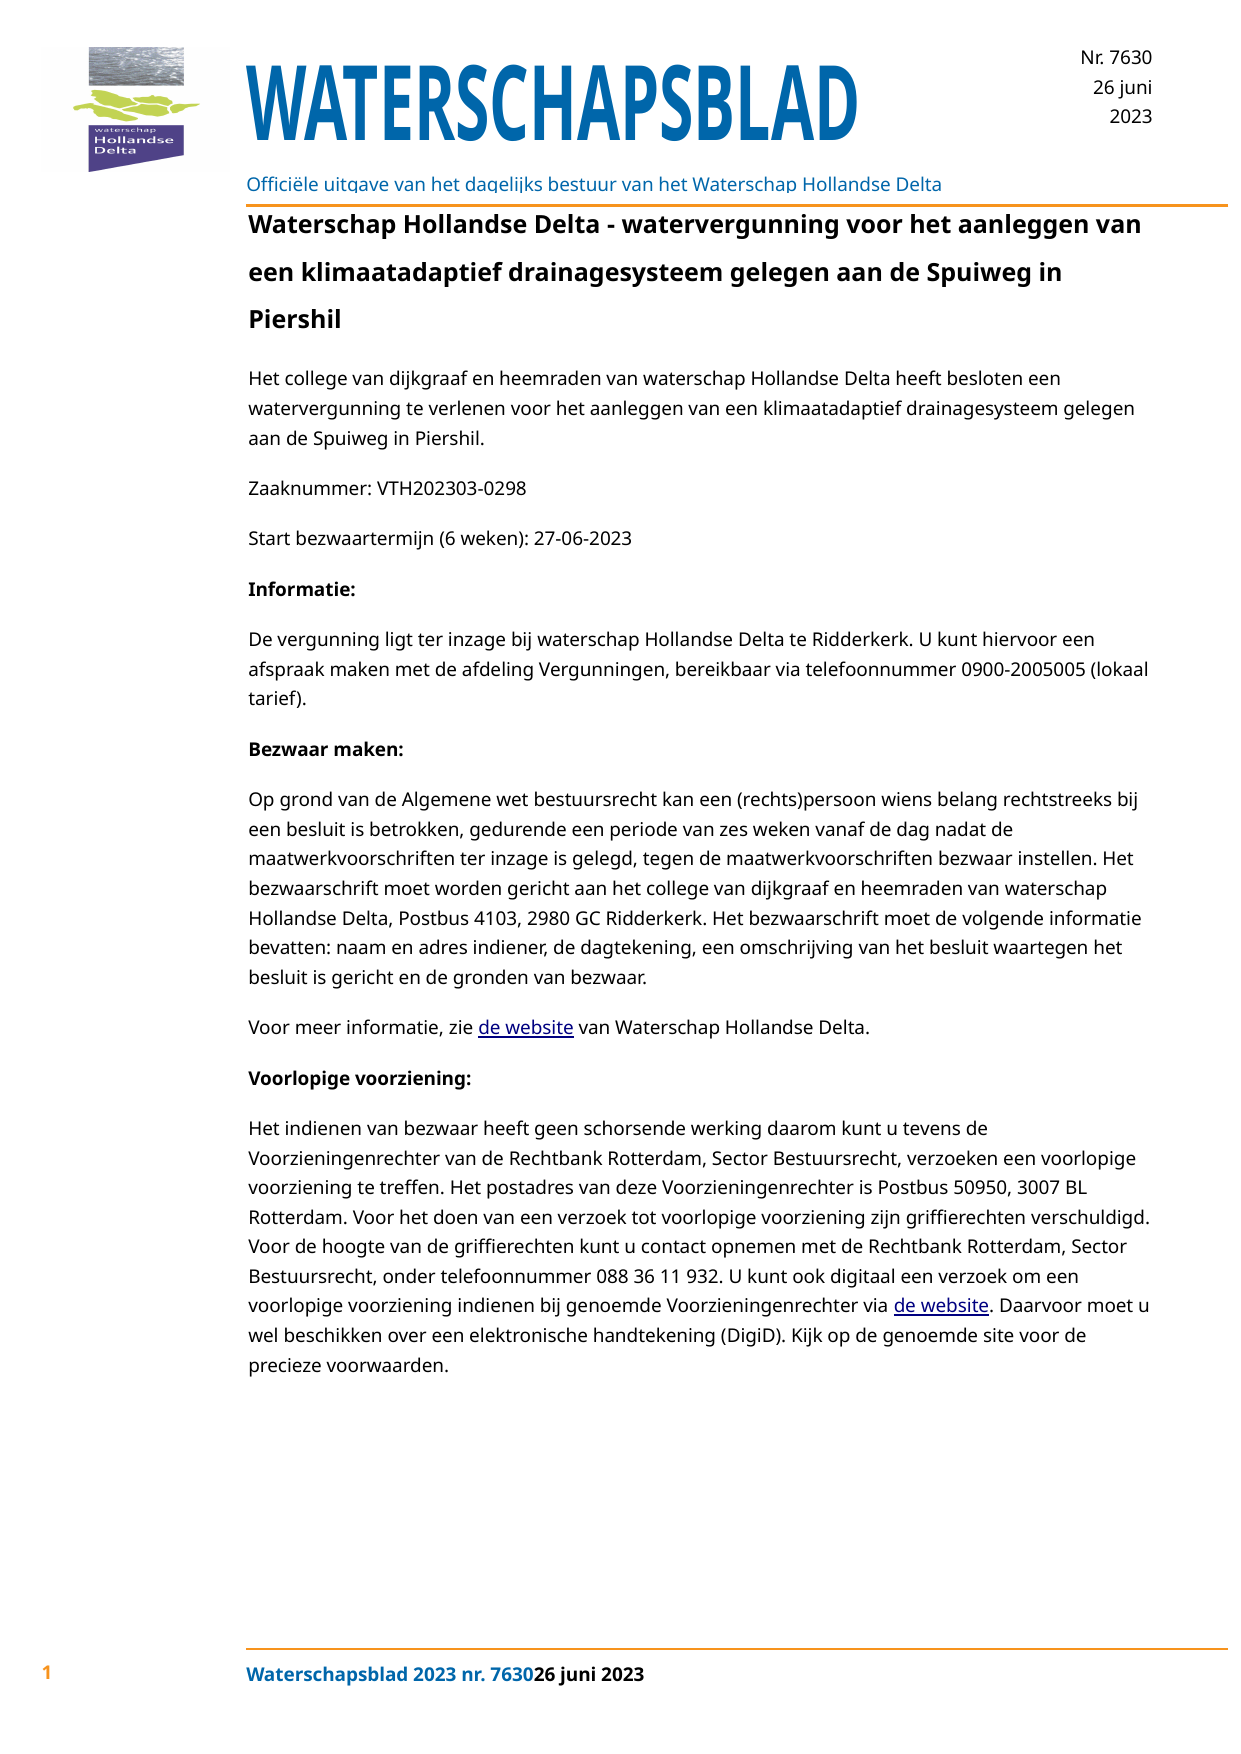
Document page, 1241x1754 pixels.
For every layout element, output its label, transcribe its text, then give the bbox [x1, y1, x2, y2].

text De vergunning ligt ter inzage bij waterschap Hollandse Delta te Ridderkerk. U kunt hiervoor een afspraak maken met de afdeling Vergunningen, bereikbaar via telefoonnummer 0900-2005005 (lokaal tarief). [248, 626, 1152, 711]
text Het indienen van bezwaar heeft geen schorsende werking daarom kunt u tevens de Voorzieningenrechter van de Rechtbank Rotterdam, Sector Bestuursrecht, verzoeken een voorlopige voorziening te treffen. Het postadres van deze Voorzieningenrechter is Postbus 50950, 3007 BL Rotterdam. Voor het doen van een verzoek tot voorlopige voorziening zijn griffierechten verschuldigd. Voor de hoogte van de griffierechten kunt u contact opnemen met de Rechtbank Rotterdam, Sector Bestuursrecht, onder telefoonnummer 088 36 11 932. U kunt ook digitaal een verzoek om een voorlopige voorziening indienen bij genoemde Voorzieningenrechter via de website. Daarvoor moet u wel beschikken over een elektronische handtekening (DigiD). Kijk op de genoemde site voor de precieze voorwaarden. [248, 1115, 1152, 1377]
text Het college van dijkgraaf en heemraden van waterschap Hollandse Delta heeft besloten een watervergunning te verlenen voor het aanleggen van een klimaatadaptief drainagesysteem gelegen aan de Spuiweg in Piershil. [248, 366, 1152, 450]
text Zaaknummer: VTH202303-0298 [248, 475, 1152, 501]
picture [41, 47, 231, 172]
text Op grond van de Algemene wet bestuursrecht kan een (rechts)persoon wiens belang rechtstreeks bij een besluit is betrokken, gedurende een periode van zes weken vanaf de dag nadat de maatwerkvoorschriften ter inzage is gelegd, tegen de maatwerkvoorschriften bezwaar instellen. Het bezwaarschrift moet worden gericht aan het college van dijkgraaf en heemraden van waterschap Hollandse Delta, Postbus 4103, 2980 GC Ridderkerk. Het bezwaarschrift moet de volgende informatie bevatten: naam en adres indiener, de dagtekening, een omschrijving van het besluit waartegen het besluit is gericht en de gronden van bezwaar. [248, 786, 1152, 989]
text Informatie: [248, 576, 1152, 602]
text Voor meer informatie, zie de website van Waterschap Hollandse Delta. [248, 1014, 1152, 1040]
text Voorlopige voorziening: [248, 1065, 1152, 1090]
text Bezwaar maken: [248, 736, 1152, 762]
text Waterschap Hollandse Delta - watervergunning voor het aanleggen van een klimaatadaptief drainagesysteem gelegen aan de Spuiweg in Piershil [248, 207, 1152, 336]
text Start bezwaartermijn (6 weken): 27-06-2023 [248, 526, 1152, 551]
